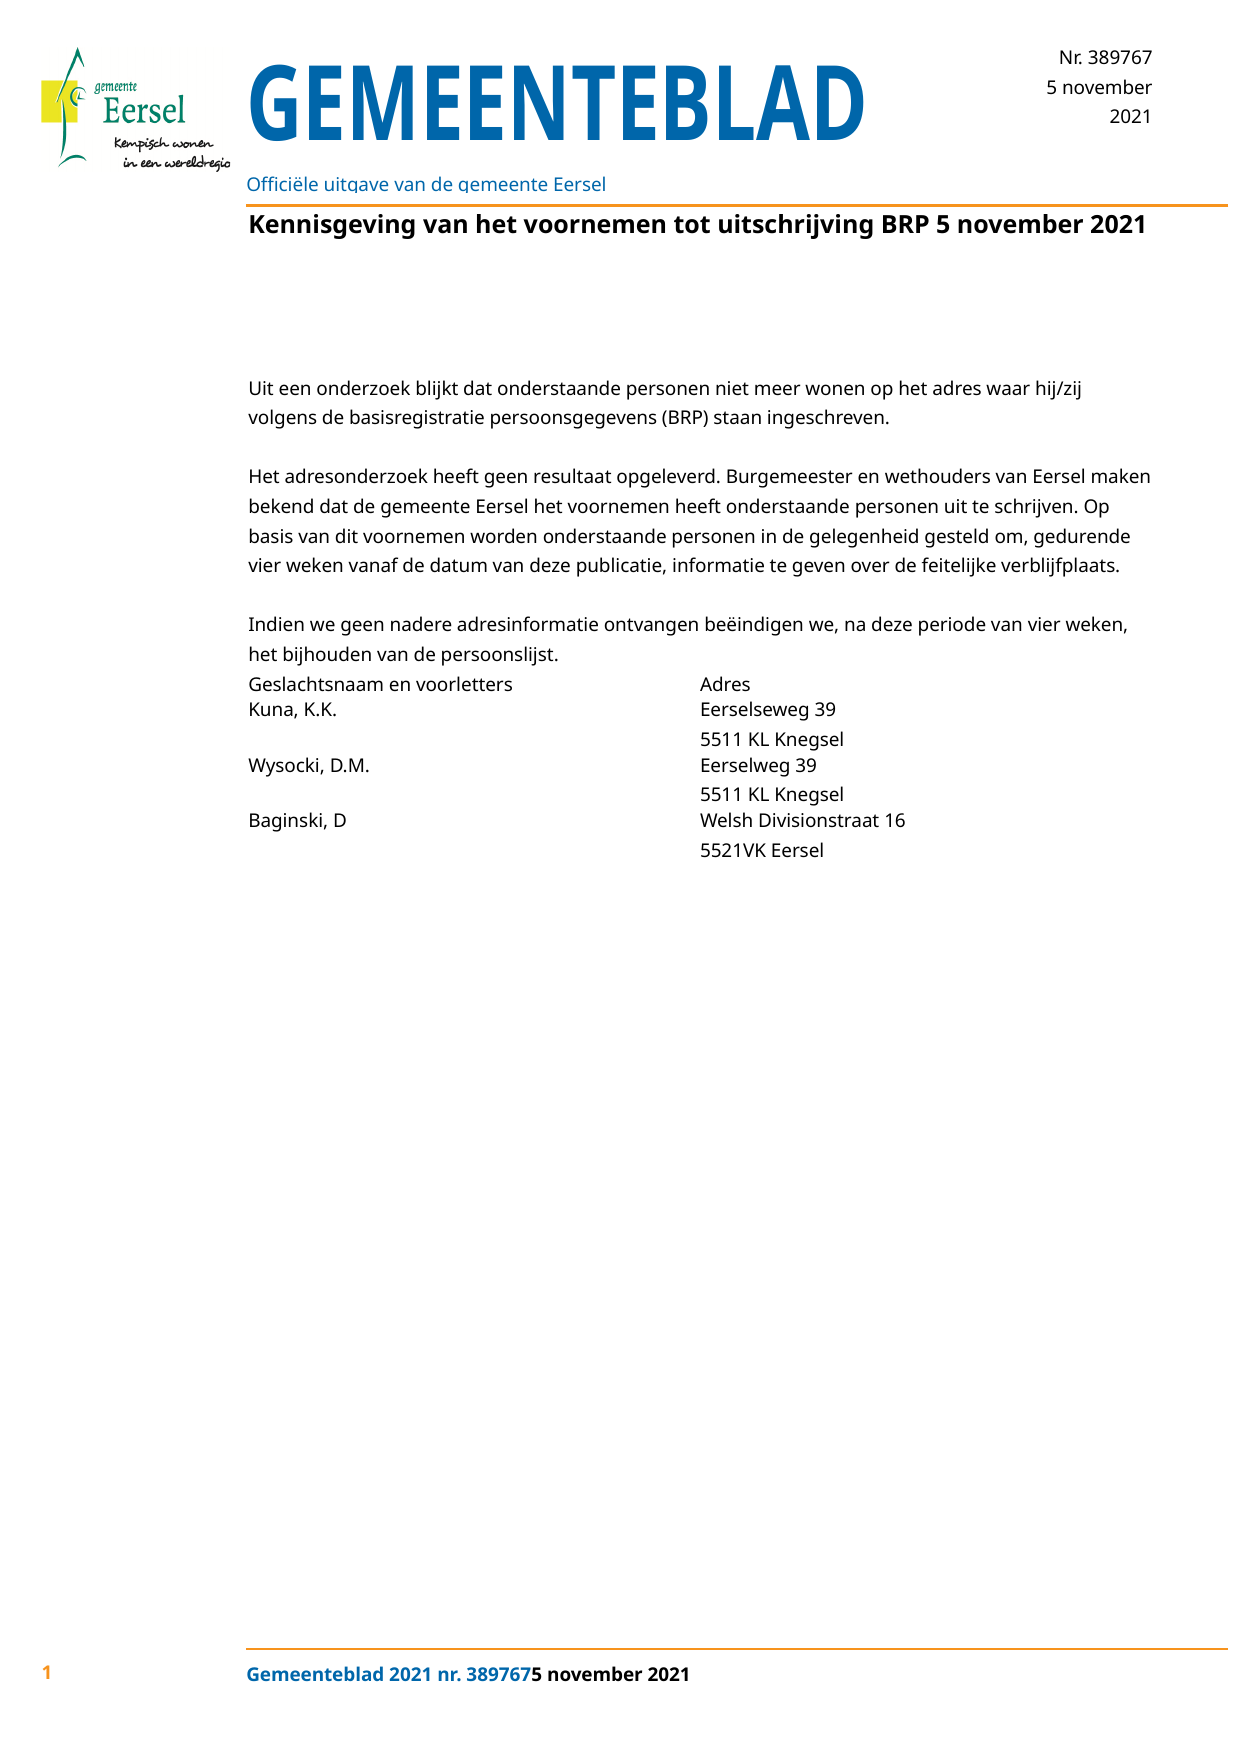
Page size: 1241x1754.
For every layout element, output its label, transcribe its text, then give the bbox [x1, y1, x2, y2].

text Uit een onderzoek blijkt dat onderstaande personen niet meer wonen op het adres waar hij/zij volgens de basisregistratie persoonsgegevens (BRP) staan ingeschreven. [248, 375, 1152, 430]
table_cell Welsh Divisionstraat 16 5521VK Eersel [700, 807, 1152, 862]
picture [41, 47, 231, 172]
table_cell Kuna, K.K. [248, 697, 700, 752]
table_header Geslachtsnaam en voorletters [248, 671, 700, 697]
table_cell Eerselweg 39 5511 KL Knegsel [700, 752, 1152, 807]
table_cell Baginski, D [248, 807, 700, 862]
table_cell Wysocki, D.M. [248, 752, 700, 807]
text Indien we geen nadere adresinformatie ontvangen beëindigen we, na deze periode van vier weken, het bijhouden van de persoonslijst. [248, 612, 1152, 667]
text Het adresonderzoek heeft geen resultaat opgeleverd. Burgemeester en wethouders van Eersel maken bekend dat de gemeente Eersel het voornemen heeft onderstaande personen uit te schrijven. Op basis van dit voornemen worden onderstaande personen in de gelegenheid gesteld om, gedurende vier weken vanaf de datum van deze publicatie, informatie te geven over de feitelijke verblijfplaats. [248, 464, 1152, 578]
text Kennisgeving van het voornemen tot uitschrijving BRP 5 november 2021 [248, 207, 1152, 241]
table_cell Eerselseweg 39 5511 KL Knegsel [700, 697, 1152, 752]
table_header Adres [700, 671, 1152, 697]
